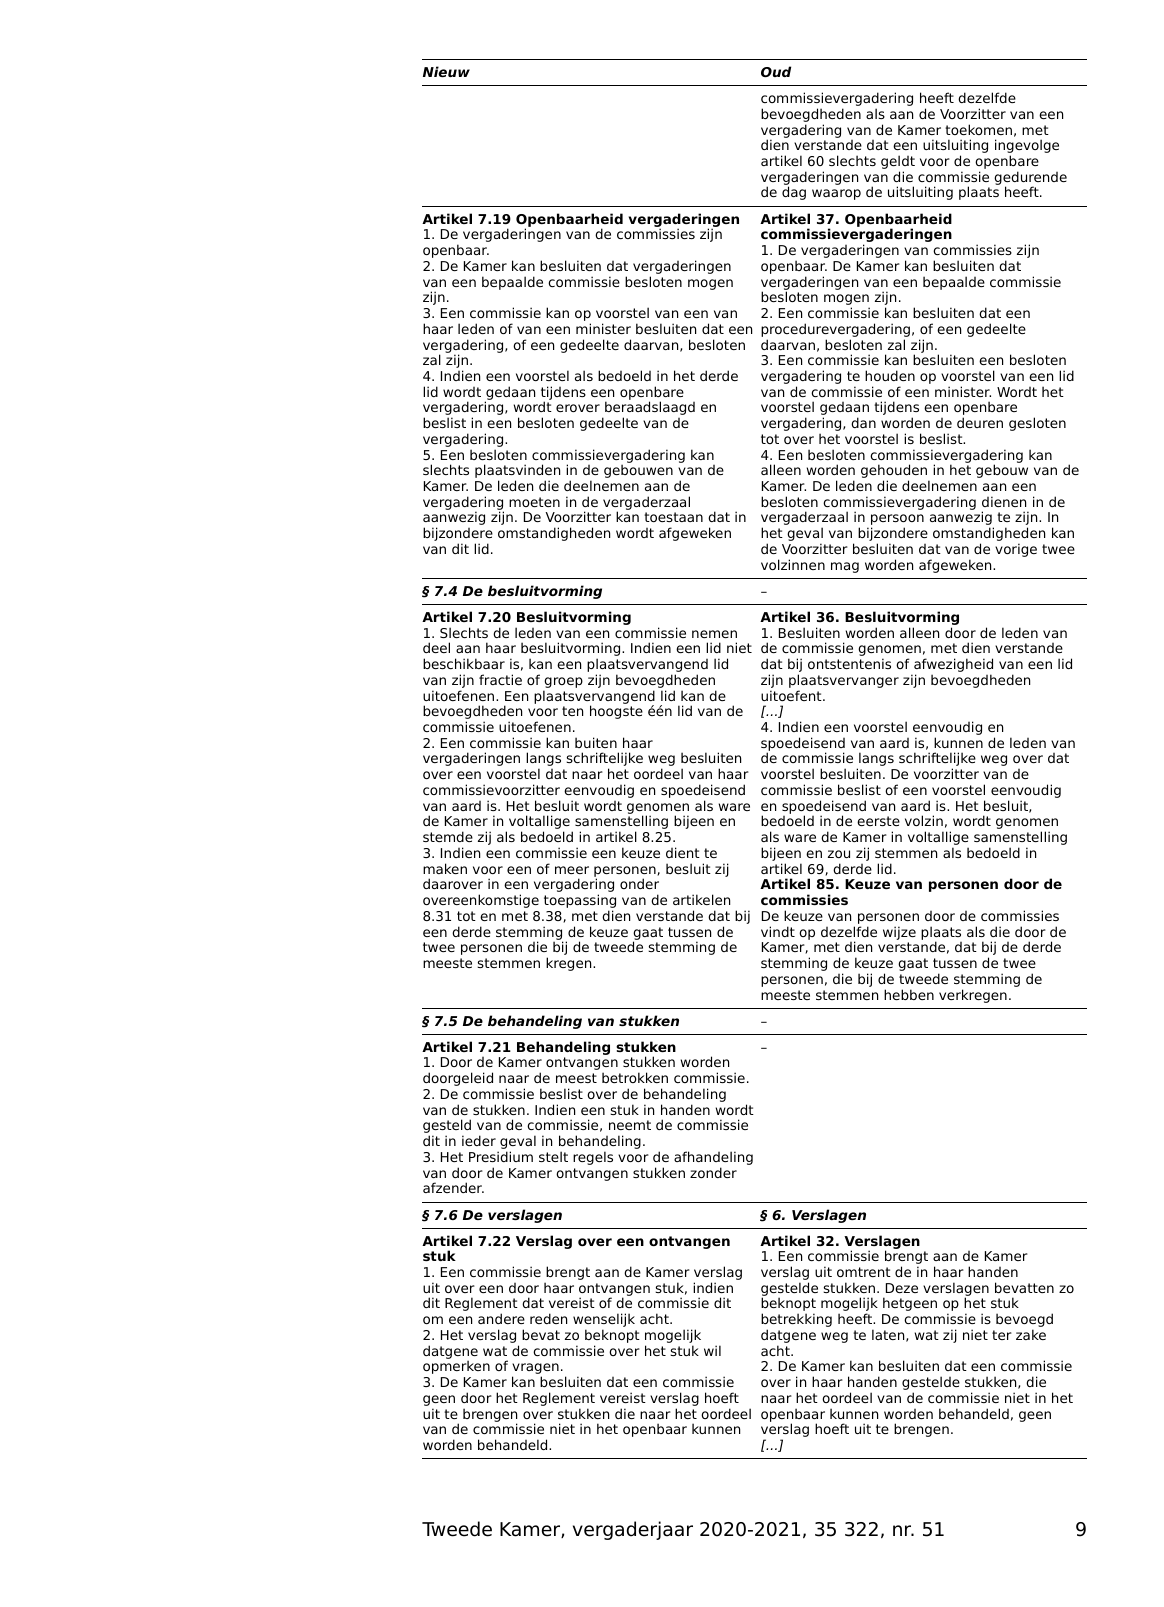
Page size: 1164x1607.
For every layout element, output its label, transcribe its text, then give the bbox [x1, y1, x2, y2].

table_cell – [754, 579, 1087, 604]
table_cell § 7.5 De behandeling van stukken [422, 1009, 754, 1034]
table_cell Artikel 7.20 Besluitvorming 1. Slechts de leden van een commissie nemen deel aan haar besluitvorming. Indien een lid niet beschikbaar is, kan een plaatsvervangend lid van zijn fractie of groep zijn bevoegdheden uitoefenen. Een plaatsvervangend lid kan de bevoegdheden voor ten hoogste één lid van de commissie uitoefenen. 2. Een commissie kan buiten haar vergaderingen langs schriftelijke weg besluiten over een voorstel dat naar het oordeel van haar commissievoorzitter eenvoudig en spoedeisend van aard is. Het besluit wordt genomen als ware de Kamer in voltallige samenstelling bijeen en stemde zij als bedoeld in artikel 8.25. 3. Indien een commissie een keuze dient te maken voor een of meer personen, besluit zij daarover in een vergadering onder overeenkomstige toepassing van de artikelen 8.31 tot en met 8.38, met dien verstande dat bij een derde stemming de keuze gaat tussen de twee personen die bij de tweede stemming de meeste stemmen kregen. [422, 605, 754, 1008]
table_header Nieuw [422, 60, 754, 85]
table_header Oud [754, 60, 1087, 85]
table_cell Artikel 37. Openbaarheid commissievergaderingen 1. De vergaderingen van commissies zijn openbaar. De Kamer kan besluiten dat vergaderingen van een bepaalde commissie besloten mogen zijn. 2. Een commissie kan besluiten dat een procedurevergadering, of een gedeelte daarvan, besloten zal zijn. 3. Een commissie kan besluiten een besloten vergadering te houden op voorstel van een lid van de commissie of een minister. Wordt het voorstel gedaan tijdens een openbare vergadering, dan worden de deuren gesloten tot over het voorstel is beslist. 4. Een besloten commissievergadering kan alleen worden gehouden in het gebouw van de Kamer. De leden die deelnemen aan een besloten commissievergadering dienen in de vergaderzaal in persoon aanwezig te zijn. In het geval van bijzondere omstandigheden kan de Voorzitter besluiten dat van de vorige twee volzinnen mag worden afgeweken. [754, 207, 1087, 578]
table_cell Artikel 7.22 Verslag over een ontvangen stuk 1. Een commissie brengt aan de Kamer verslag uit over een door haar ontvangen stuk, indien dit Reglement dat vereist of de commissie dit om een andere reden wenselijk acht. 2. Het verslag bevat zo beknopt mogelijk datgene wat de commissie over het stuk wil opmerken of vragen. 3. De Kamer kan besluiten dat een commissie geen door het Reglement vereist verslag hoeft uit te brengen over stukken die naar het oordeel van de commissie niet in het openbaar kunnen worden behandeld. [422, 1229, 754, 1458]
table_cell Artikel 7.19 Openbaarheid vergaderingen 1. De vergaderingen van de commissies zijn openbaar. 2. De Kamer kan besluiten dat vergaderingen van een bepaalde commissie besloten mogen zijn. 3. Een commissie kan op voorstel van een van haar leden of van een minister besluiten dat een vergadering, of een gedeelte daarvan, besloten zal zijn. 4. Indien een voorstel als bedoeld in het derde lid wordt gedaan tijdens een openbare vergadering, wordt erover beraadslaagd en beslist in een besloten gedeelte van de vergadering. 5. Een besloten commissievergadering kan slechts plaatsvinden in de gebouwen van de Kamer. De leden die deelnemen aan de vergadering moeten in de vergaderzaal aanwezig zijn. De Voorzitter kan toestaan dat in bijzondere omstandigheden wordt afgeweken van dit lid. [422, 207, 754, 578]
table_cell – [754, 1009, 1087, 1034]
table_cell Artikel 32. Verslagen 1. Een commissie brengt aan de Kamer verslag uit omtrent de in haar handen gestelde stukken. Deze verslagen bevatten zo beknopt mogelijk hetgeen op het stuk betrekking heeft. De commissie is bevoegd datgene weg te laten, wat zij niet ter zake acht. 2. De Kamer kan besluiten dat een commissie over in haar handen gestelde stukken, die naar het oordeel van de commissie niet in het openbaar kunnen worden behandeld, geen verslag hoeft uit te brengen. [...] [754, 1229, 1087, 1458]
table_cell commissievergadering heeft dezelfde bevoegdheden als aan de Voorzitter van een vergadering van de Kamer toekomen, met dien verstande dat een uitsluiting ingevolge artikel 60 slechts geldt voor de openbare vergaderingen van die commissie gedurende de dag waarop de uitsluiting plaats heeft. [754, 86, 1087, 206]
table_cell Artikel 7.21 Behandeling stukken 1. Door de Kamer ontvangen stukken worden doorgeleid naar de meest betrokken commissie. 2. De commissie beslist over de behandeling van de stukken. Indien een stuk in handen wordt gesteld van de commissie, neemt de commissie dit in ieder geval in behandeling. 3. Het Presidium stelt regels voor de afhandeling van door de Kamer ontvangen stukken zonder afzender. [422, 1035, 754, 1202]
table_cell – [754, 1035, 1087, 1202]
table_cell Artikel 36. Besluitvorming 1. Besluiten worden alleen door de leden van de commissie genomen, met dien verstande dat bij ontstentenis of afwezigheid van een lid zijn plaatsvervanger zijn bevoegdheden uitoefent. [...] 4. Indien een voorstel eenvoudig en spoedeisend van aard is, kunnen de leden van de commissie langs schriftelijke weg over dat voorstel besluiten. De voorzitter van de commissie beslist of een voorstel eenvoudig en spoedeisend van aard is. Het besluit, bedoeld in de eerste volzin, wordt genomen als ware de Kamer in voltallige samenstelling bijeen en zou zij stemmen als bedoeld in artikel 69, derde lid. Artikel 85. Keuze van personen door de commissies De keuze van personen door de commissies vindt op dezelfde wijze plaats als die door de Kamer, met dien verstande, dat bij de derde stemming de keuze gaat tussen de twee personen, die bij de tweede stemming de meeste stemmen hebben verkregen. [754, 605, 1087, 1008]
table_cell [422, 86, 754, 206]
table_cell § 6. Verslagen [754, 1203, 1087, 1228]
table_cell § 7.4 De besluitvorming [422, 579, 754, 604]
table_cell § 7.6 De verslagen [422, 1203, 754, 1228]
